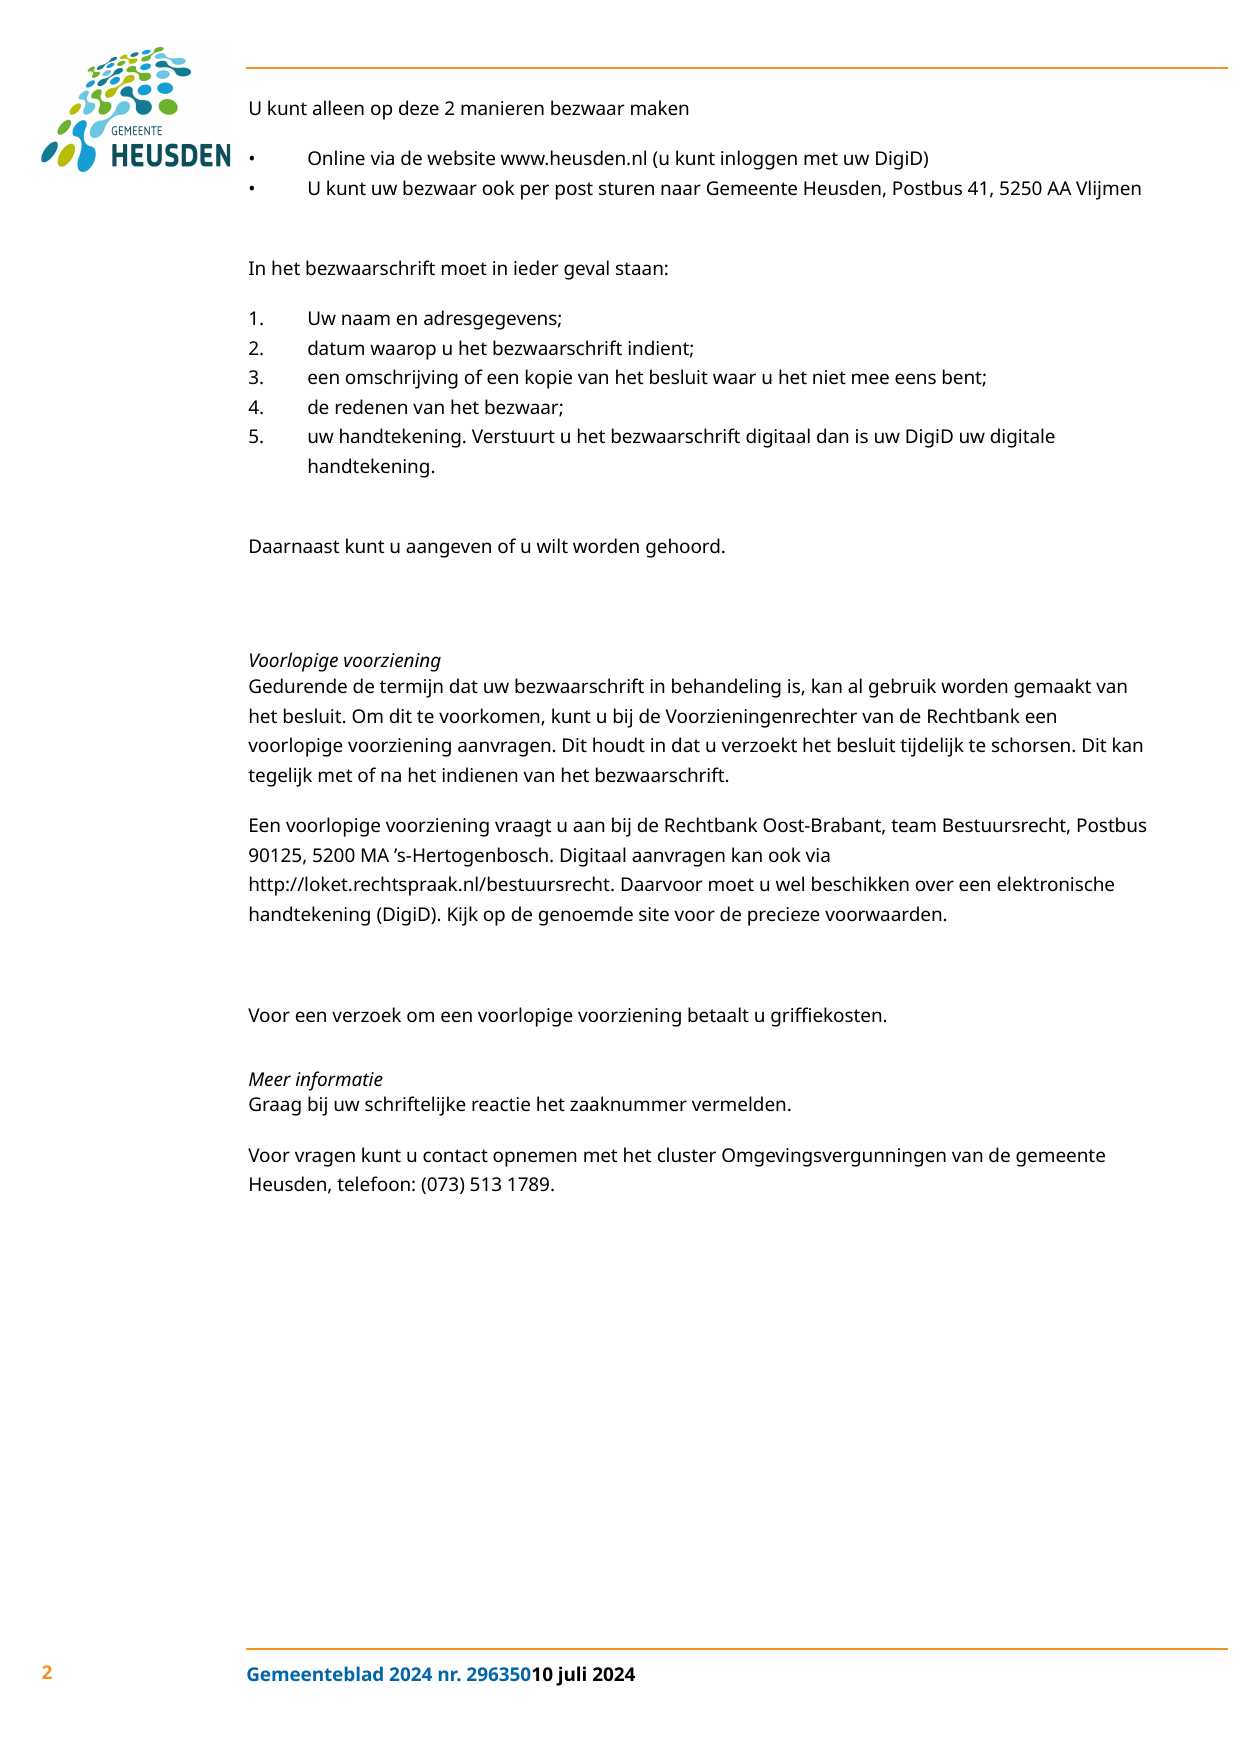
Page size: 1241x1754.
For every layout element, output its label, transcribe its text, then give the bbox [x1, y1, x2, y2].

list U kunt uw bezwaar ook per post sturen naar Gemeente Heusden, Postbus 41, 5250 AA Vlijmen [248, 175, 1152, 201]
text Een voorlopige voorziening vraagt u aan bij de Rechtbank Oost-Brabant, team Bestuursrecht, Postbus 90125, 5200 MA ’s-Hertogenbosch. Digitaal aanvragen kan ook via http://loket.rechtspraak.nl/bestuursrecht. Daarvoor moet u wel beschikken over een elektronische handtekening (DigiD). Kijk op de genoemde site voor de precieze voorwaarden. [248, 812, 1152, 927]
text Graag bij uw schriftelijke reactie het zaaknummer vermelden. [248, 1092, 1152, 1117]
text Voor vragen kunt u contact opnemen met het cluster Omgevingsvergunningen van de gemeente Heusden, telefoon: (073) 513 1789. [248, 1142, 1152, 1197]
picture [41, 47, 231, 172]
text Voorlopige voorziening [248, 647, 1152, 673]
text Daarnaast kunt u aangeven of u wilt worden gehoord. [248, 533, 1152, 559]
text Meer informatie [248, 1066, 1152, 1092]
list Uw naam en adresgegevens; [248, 305, 1152, 331]
text U kunt alleen op deze 2 manieren bezwaar maken [248, 95, 1152, 121]
list Online via de website www.heusden.nl (u kunt inloggen met uw DigiD) [248, 145, 1152, 171]
list datum waarop u het bezwaarschrift indient; [248, 335, 1152, 361]
text Gedurende de termijn dat uw bezwaarschrift in behandeling is, kan al gebruik worden gemaakt van het besluit. Om dit te voorkomen, kunt u bij de Voorzieningenrechter van de Rechtbank een voorlopige voorziening aanvragen. Dit houdt in dat u verzoekt het besluit tijdelijk te schorsen. Dit kan tegelijk met of na het indienen van het bezwaarschrift. [248, 673, 1152, 788]
list uw handtekening. Verstuurt u het bezwaarschrift digitaal dan is uw DigiD uw digitale handtekening. [248, 423, 1152, 479]
list een omschrijving of een kopie van het besluit waar u het niet mee eens bent; [248, 364, 1152, 390]
list de redenen van het bezwaar; [248, 394, 1152, 420]
text In het bezwaarschrift moet in ieder geval staan: [248, 255, 1152, 281]
text Voor een verzoek om een voorlopige voorziening betaalt u griffiekosten. [248, 1002, 1152, 1028]
